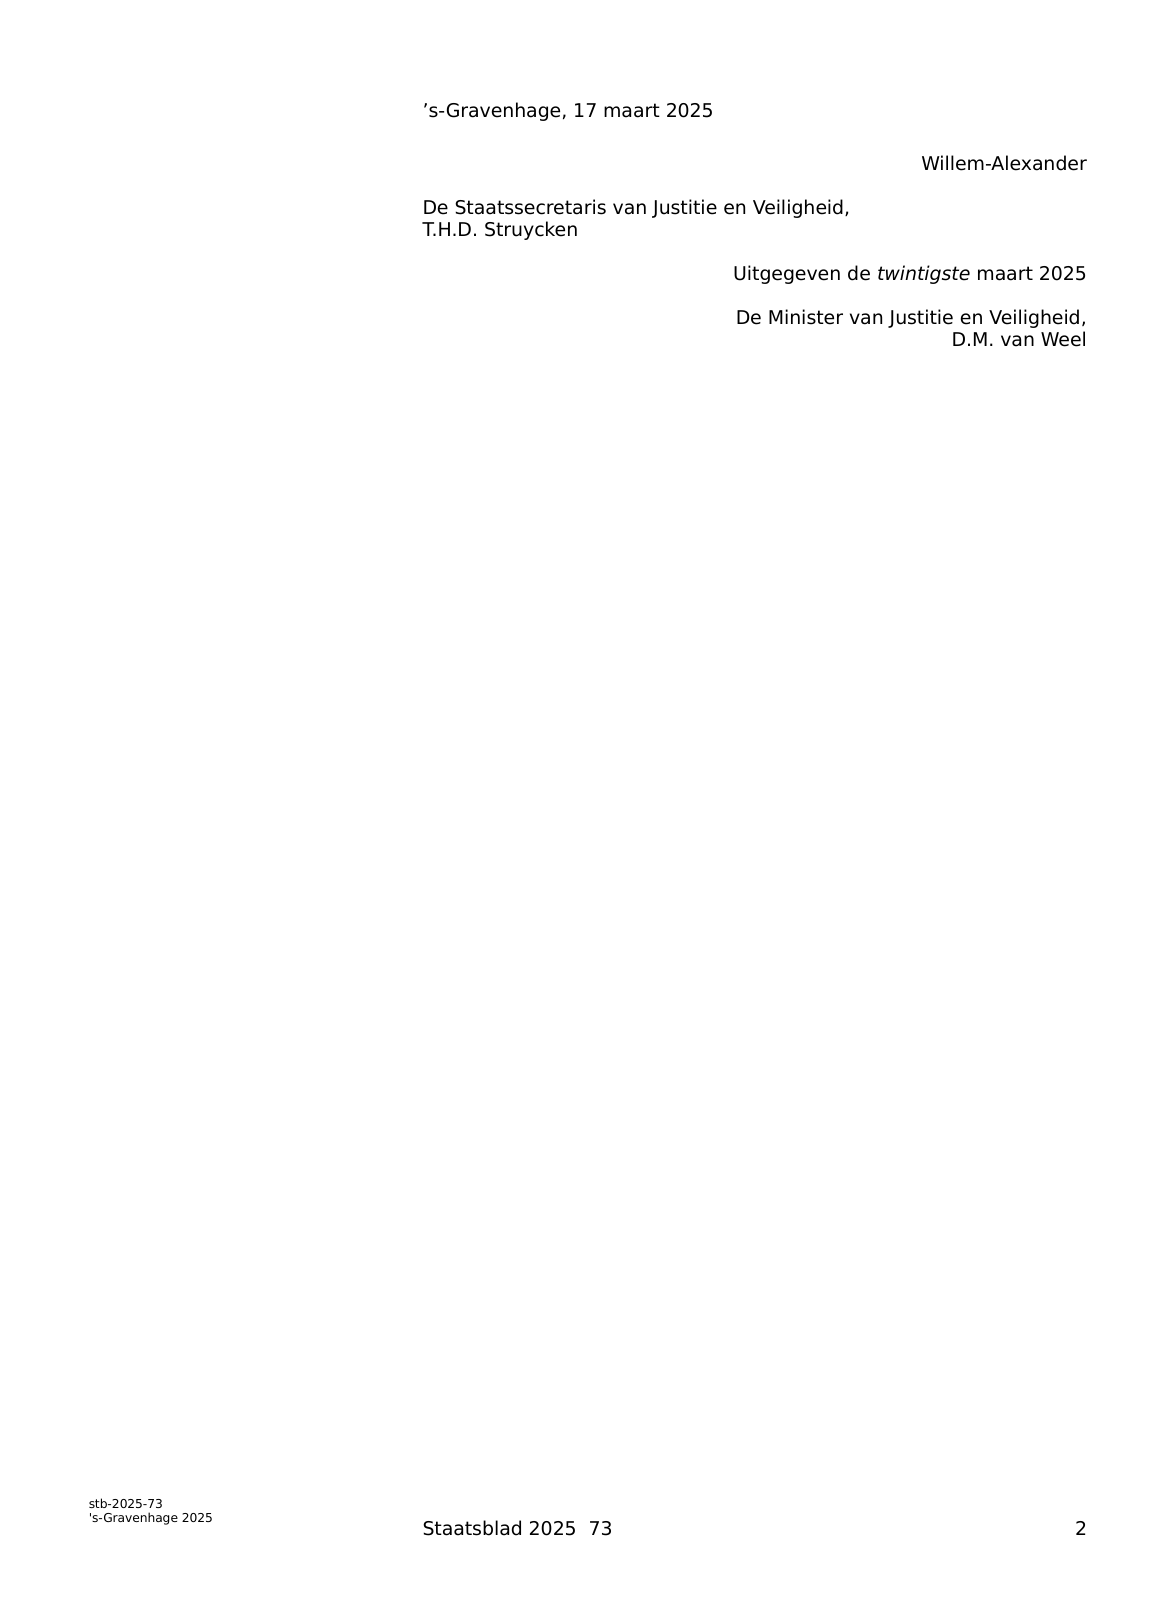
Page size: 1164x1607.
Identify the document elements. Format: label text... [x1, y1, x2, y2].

text Willem-Alexander [422, 152, 1087, 174]
text De Staatssecretaris van Justitie en Veiligheid, T.H.D. Struycken [422, 197, 1087, 241]
text ’s-Gravenhage, 17 maart 2025 [422, 100, 1087, 122]
text 's-Gravenhage 2025 [88, 1511, 323, 1525]
text Uitgegeven de twintigste maart 2025 [422, 263, 1087, 285]
text De Minister van Justitie en Veiligheid, D.M. van Weel [422, 307, 1087, 351]
text stb-2025-73 [88, 1497, 323, 1511]
